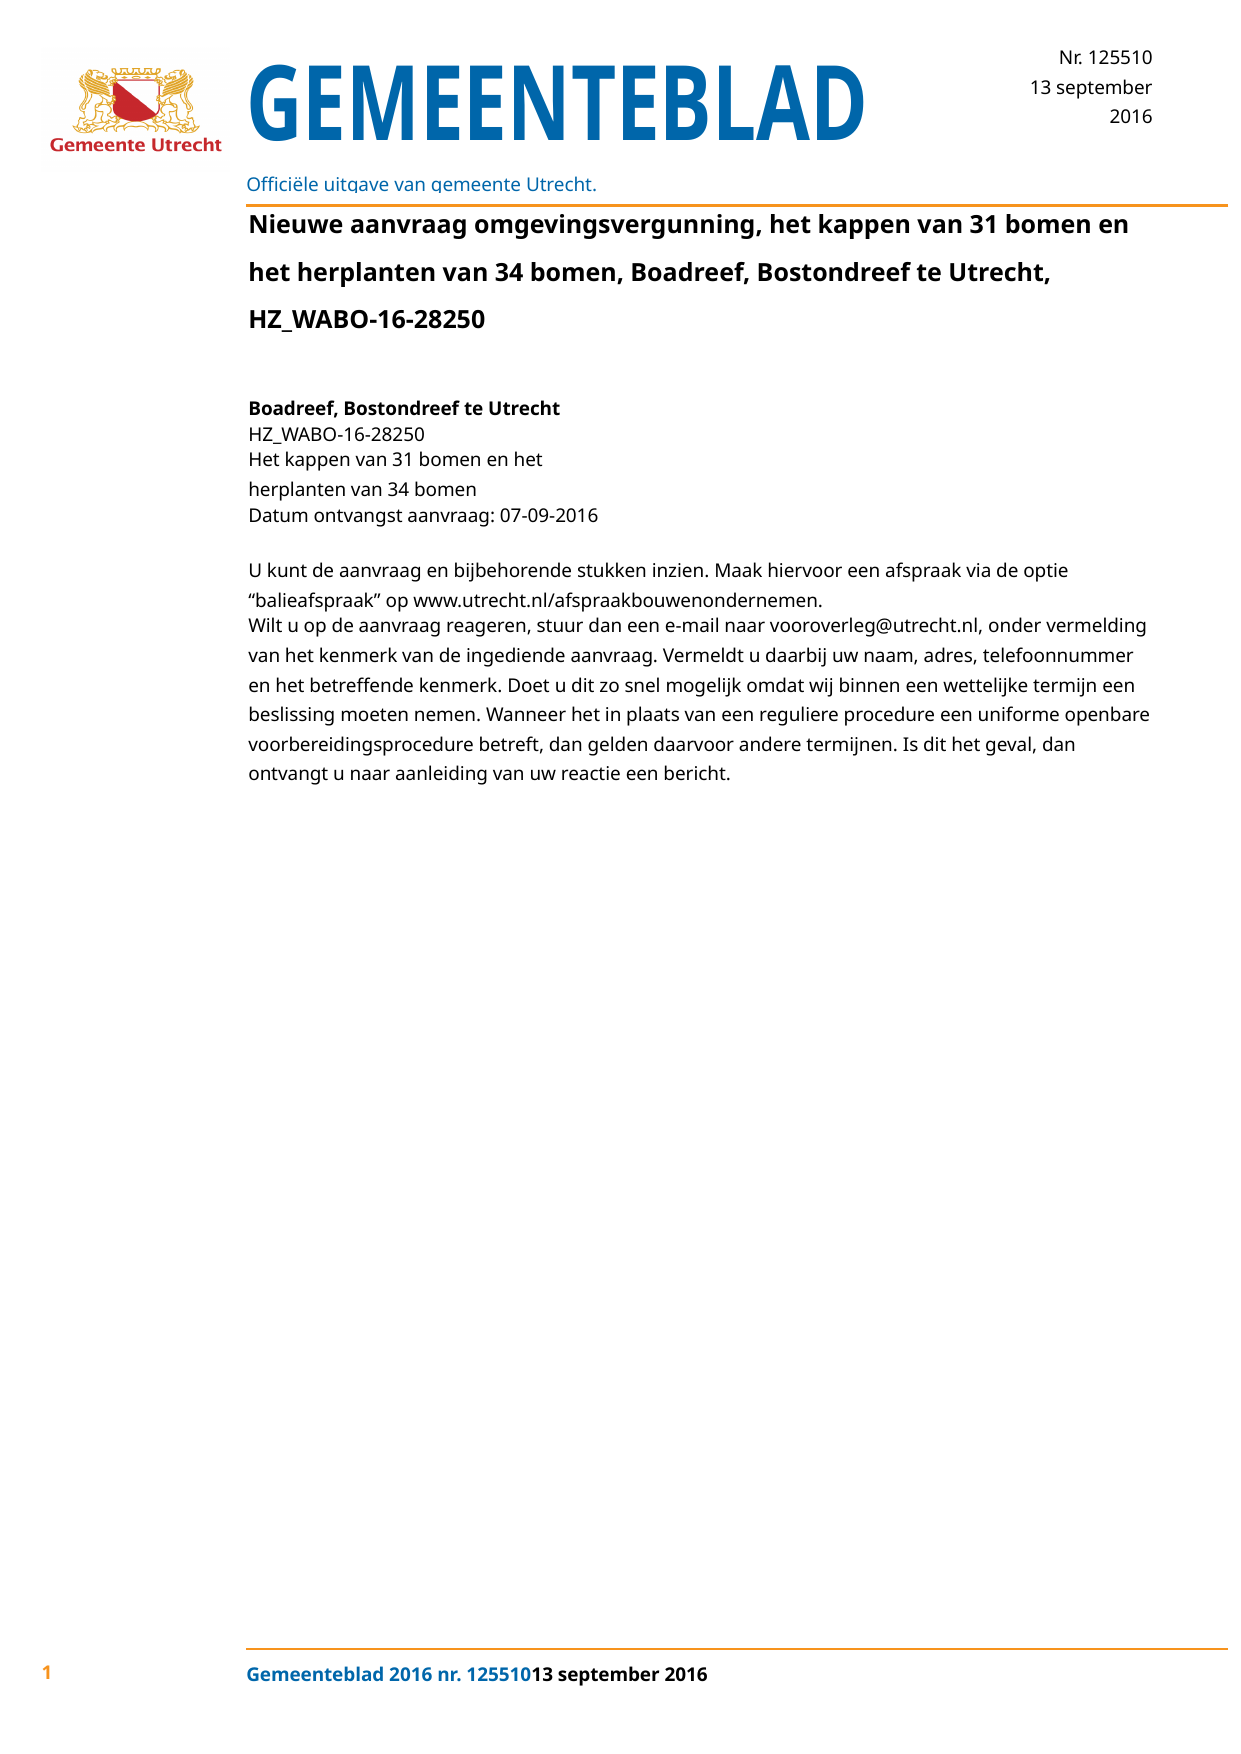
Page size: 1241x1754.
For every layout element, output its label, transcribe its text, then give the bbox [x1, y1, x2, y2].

table_cell U kunt de aanvraag en bijbehorende stukken inzien. Maak hiervoor een afspraak via de optie “balieafspraak” op www.utrecht.nl/afspraakbouwenondernemen. [248, 557, 1152, 613]
table_header Boadreef, Bostondreef te Utrecht [248, 395, 1152, 421]
table_cell Het kappen van 31 bomen en het herplanten van 34 bomen [248, 447, 549, 502]
table_cell Wilt u op de aanvraag reageren, stuur dan een e-mail naar vooroverleg@utrecht.nl, onder vermelding van het kenmerk van de ingediende aanvraag. Vermeldt u daarbij uw naam, adres, telefoonnummer en het betreffende kenmerk. Doet u dit zo snel mogelijk omdat wij binnen een wettelijke termijn een beslissing moeten nemen. Wanneer het in plaats van een reguliere procedure een uniforme openbare voorbereidingsprocedure betreft, dan gelden daarvoor andere termijnen. Is dit het geval, dan ontvangt u naar aanleiding van uw reactie een bericht. [248, 613, 1152, 786]
table_cell HZ_WABO-16-28250 [248, 421, 1152, 447]
picture [41, 47, 231, 172]
text Nieuwe aanvraag omgevingsvergunning, het kappen van 31 bomen en het herplanten van 34 bomen, Boadreef, Bostondreef te Utrecht, HZ_WABO-16-28250 [248, 207, 1152, 336]
table_cell Datum ontvangst aanvraag: 07-09-2016 [248, 502, 1152, 557]
